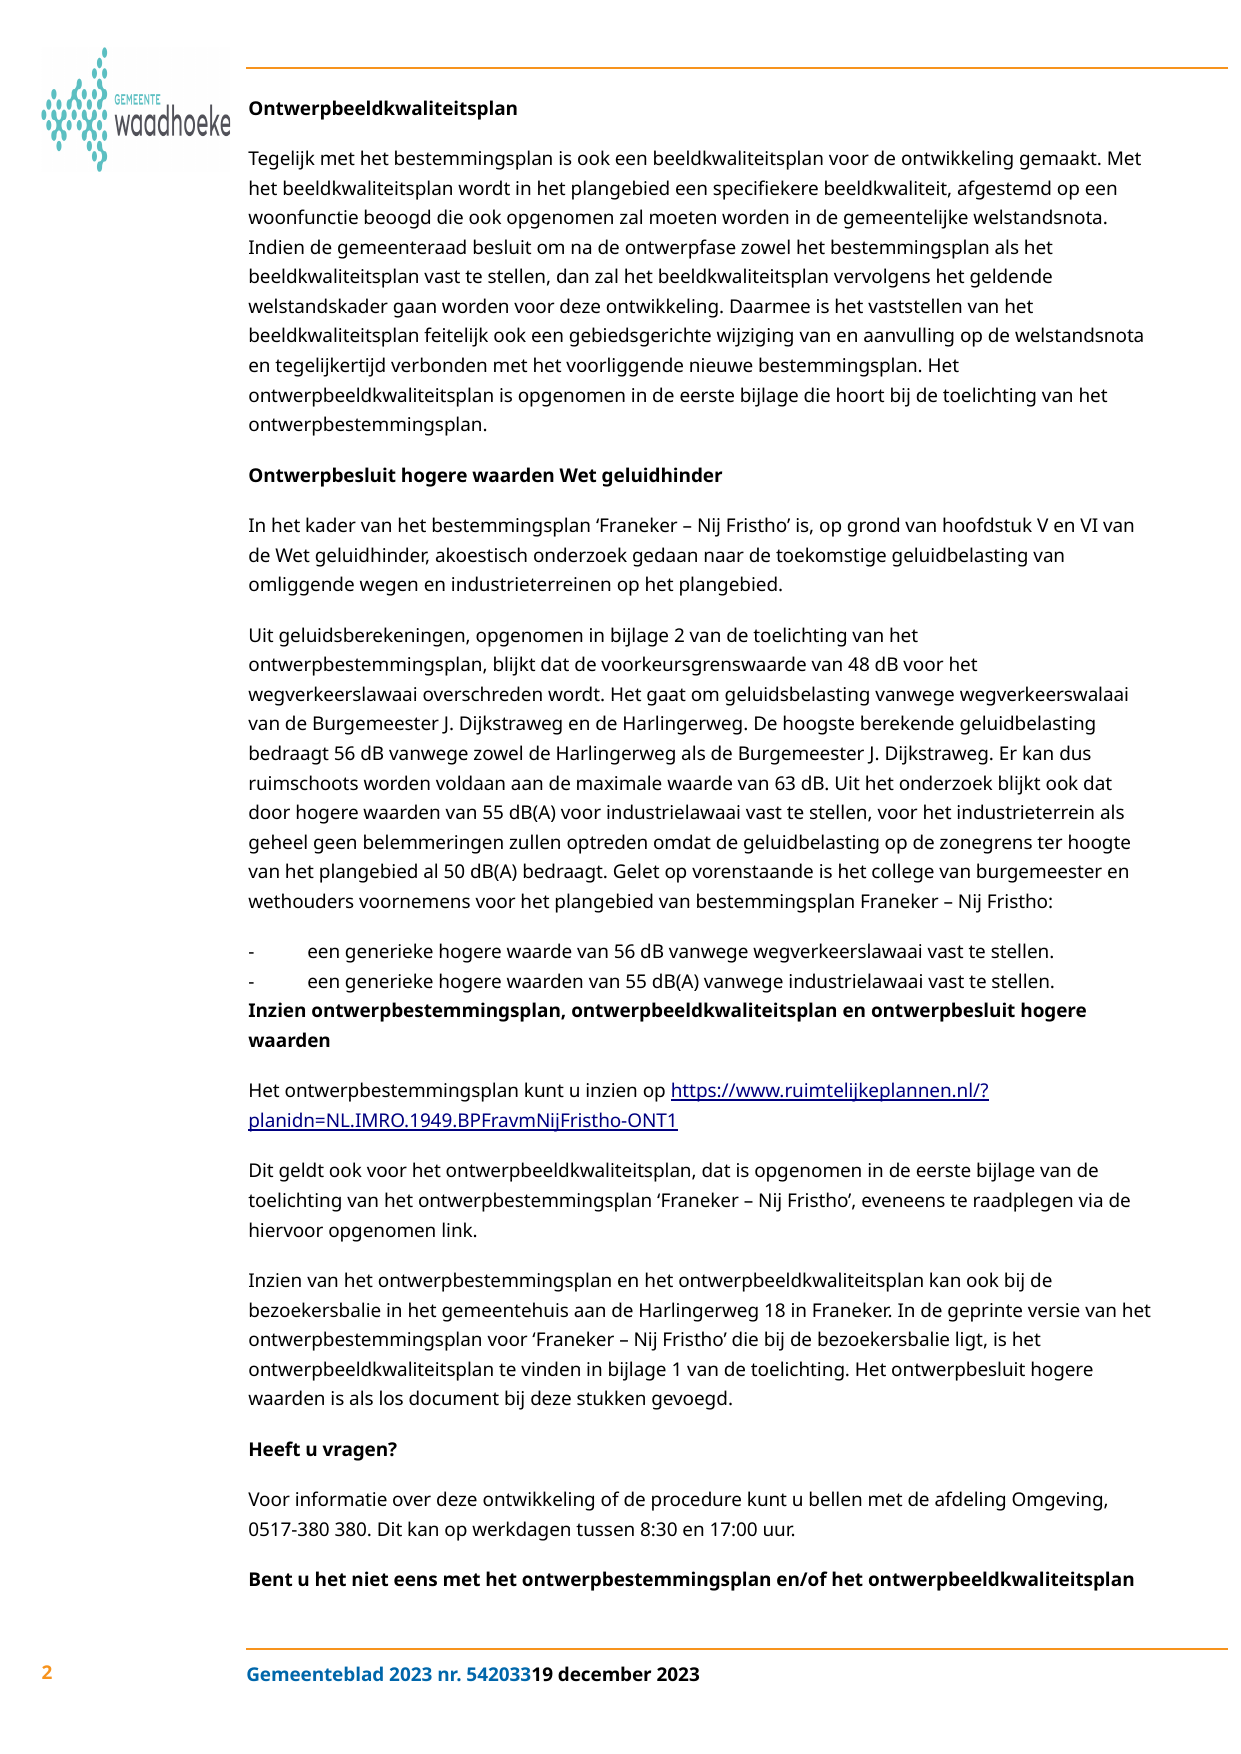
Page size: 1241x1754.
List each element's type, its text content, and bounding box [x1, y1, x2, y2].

text Ontwerpbesluit hogere waarden Wet geluidhinder [248, 462, 1152, 488]
list een generieke hogere waarden van 55 dB(A) vanwege industrielawaai vast te stellen. [248, 968, 1152, 994]
text Ontwerpbeeldkwaliteitsplan [248, 95, 1152, 121]
text Het ontwerpbestemmingsplan kunt u inzien op https://www.ruimtelijkeplannen.nl/?planidn=NL.IMRO.1949.BPFravmNijFristho-ONT1 [248, 1078, 1152, 1133]
text In het kader van het bestemmingsplan ‘Franeker – Nij Fristho’ is, op grond van hoofdstuk V en VI van de Wet geluidhinder, akoestisch onderzoek gedaan naar de toekomstige geluidbelasting van omliggende wegen en industrieterreinen op het plangebied. [248, 512, 1152, 597]
picture [41, 47, 231, 172]
text Voor informatie over deze ontwikkeling of de procedure kunt u bellen met de afdeling Omgeving, 0517-380 380. Dit kan op werkdagen tussen 8:30 en 17:00 uur. [248, 1486, 1152, 1542]
text Bent u het niet eens met het ontwerpbestemmingsplan en/of het ontwerpbeeldkwaliteitsplan [248, 1566, 1152, 1592]
text Uit geluidsberekeningen, opgenomen in bijlage 2 van de toelichting van het ontwerpbestemmingsplan, blijkt dat de voorkeursgrenswaarde van 48 dB voor het wegverkeerslawaai overschreden wordt. Het gaat om geluidsbelasting vanwege wegverkeerswalaai van de Burgemeester J. Dijkstraweg en de Harlingerweg. De hoogste berekende geluidbelasting bedraagt 56 dB vanwege zowel de Harlingerweg als de Burgemeester J. Dijkstraweg. Er kan dus ruimschoots worden voldaan aan de maximale waarde van 63 dB. Uit het onderzoek blijkt ook dat door hogere waarden van 55 dB(A) voor industrielawaai vast te stellen, voor het industrieterrein als geheel geen belemmeringen zullen optreden omdat de geluidbelasting op de zonegrens ter hoogte van het plangebied al 50 dB(A) bedraagt. Gelet op vorenstaande is het college van burgemeester en wethouders voornemens voor het plangebied van bestemmingsplan Franeker – Nij Fristho: [248, 622, 1152, 914]
text Inzien ontwerpbestemmingsplan, ontwerpbeeldkwaliteitsplan en ontwerpbesluit hogere waarden [248, 998, 1152, 1053]
text Heeft u vragen? [248, 1436, 1152, 1462]
text Inzien van het ontwerpbestemmingsplan en het ontwerpbeeldkwaliteitsplan kan ook bij de bezoekersbalie in het gemeentehuis aan de Harlingerweg 18 in Franeker. In de geprinte versie van het ontwerpbestemmingsplan voor ‘Franeker – Nij Fristho’ die bij de bezoekersbalie ligt, is het ontwerpbeeldkwaliteitsplan te vinden in bijlage 1 van de toelichting. Het ontwerpbesluit hogere waarden is als los document bij deze stukken gevoegd. [248, 1267, 1152, 1411]
text Dit geldt ook voor het ontwerpbeeldkwaliteitsplan, dat is opgenomen in de eerste bijlage van de toelichting van het ontwerpbestemmingsplan ‘Franeker – Nij Fristho’, eveneens te raadplegen via de hiervoor opgenomen link. [248, 1158, 1152, 1243]
text Tegelijk met het bestemmingsplan is ook een beeldkwaliteitsplan voor de ontwikkeling gemaakt. Met het beeldkwaliteitsplan wordt in het plangebied een specifiekere beeldkwaliteit, afgestemd op een woonfunctie beoogd die ook opgenomen zal moeten worden in de gemeentelijke welstandsnota. Indien de gemeenteraad besluit om na de ontwerpfase zowel het bestemmingsplan als het beeldkwaliteitsplan vast te stellen, dan zal het beeldkwaliteitsplan vervolgens het geldende welstandskader gaan worden voor deze ontwikkeling. Daarmee is het vaststellen van het beeldkwaliteitsplan feitelijk ook een gebiedsgerichte wijziging van en aanvulling op de welstandsnota en tegelijkertijd verbonden met het voorliggende nieuwe bestemmingsplan. Het ontwerpbeeldkwaliteitsplan is opgenomen in de eerste bijlage die hoort bij de toelichting van het ontwerpbestemmingsplan. [248, 145, 1152, 437]
list een generieke hogere waarde van 56 dB vanwege wegverkeerslawaai vast te stellen. [248, 938, 1152, 964]
